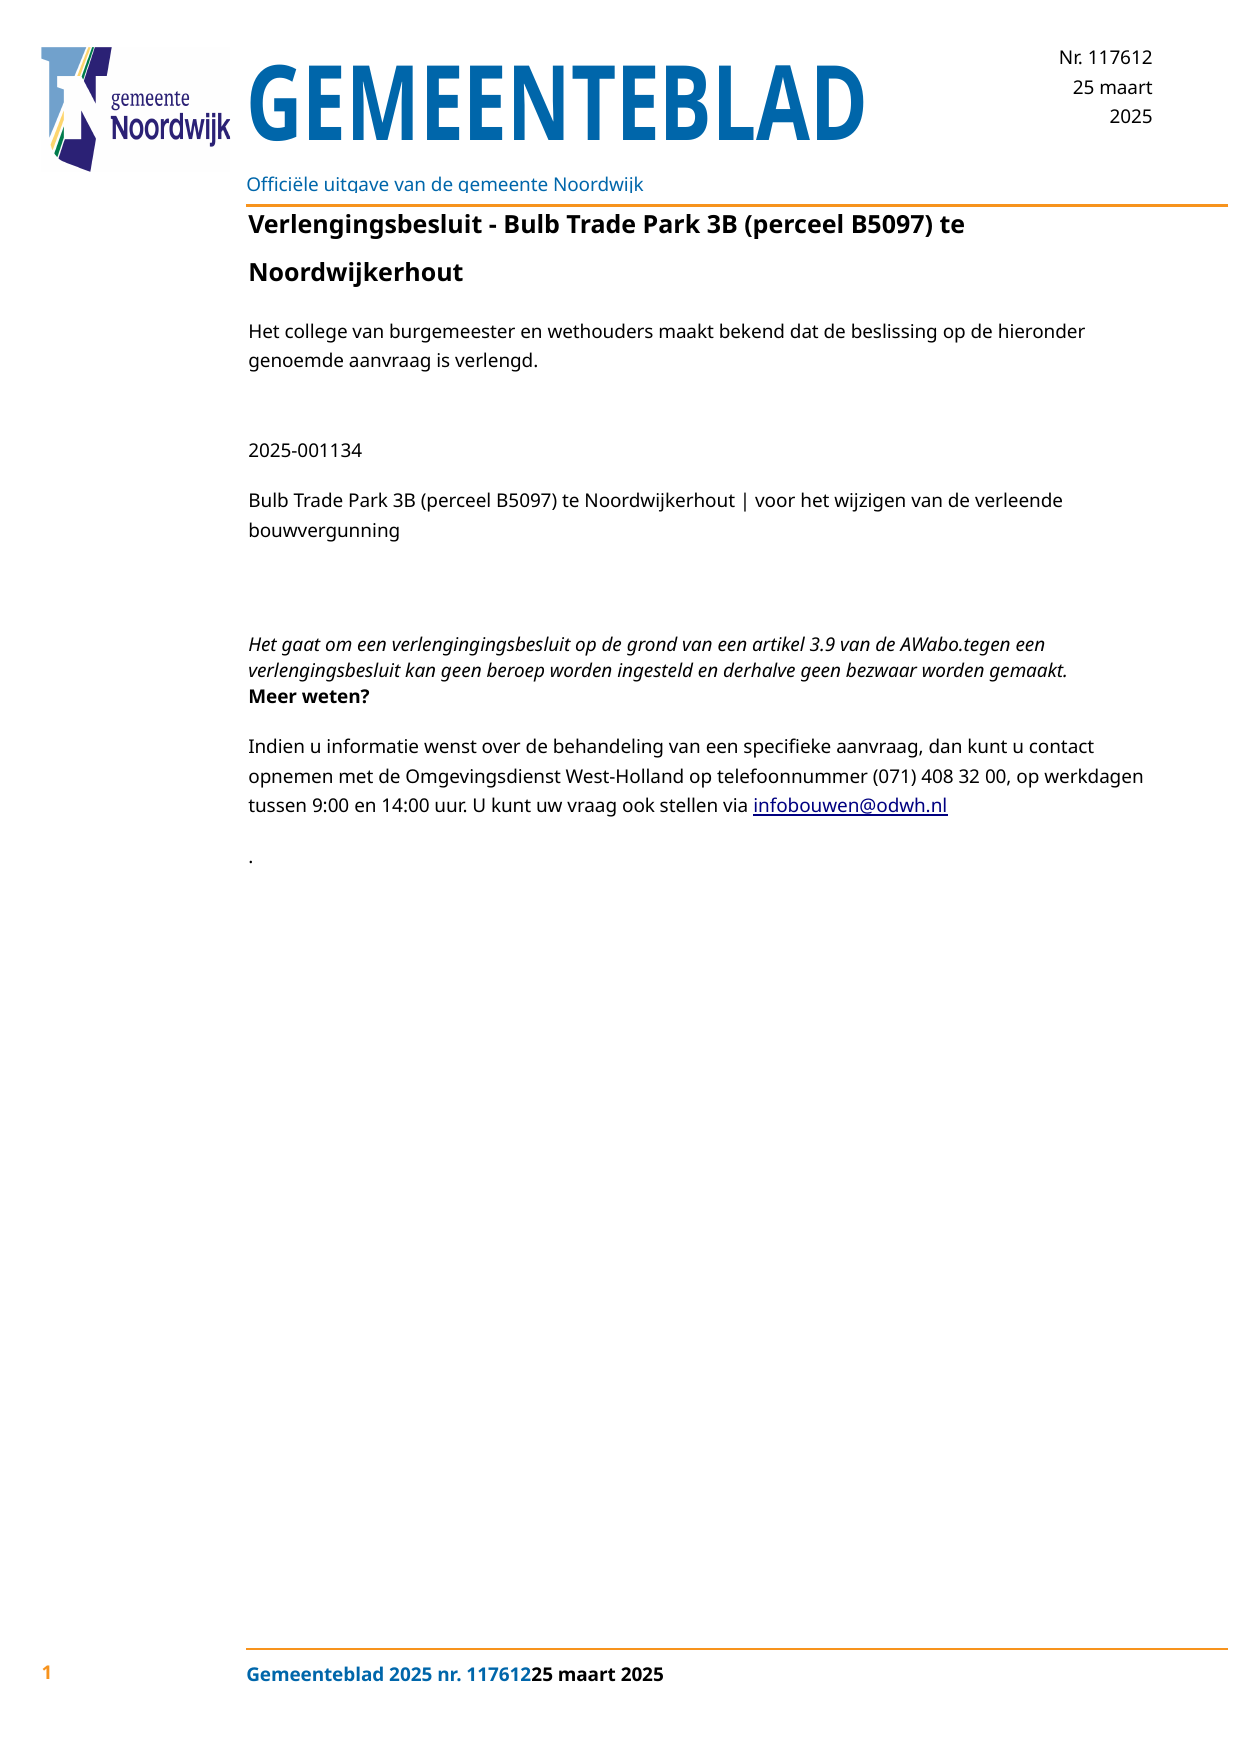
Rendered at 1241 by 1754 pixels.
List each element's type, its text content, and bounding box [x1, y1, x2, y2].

text Meer weten? [248, 683, 1152, 709]
picture [41, 47, 231, 172]
text Het gaat om een verlengingingsbesluit op de grond van een artikel 3.9 van de AWabo.tegen een verlengingsbesluit kan geen beroep worden ingesteld en derhalve geen bezwaar worden gemaakt. [248, 632, 1152, 683]
text Bulb Trade Park 3B (perceel B5097) te Noordwijkerhout | voor het wijzigen van de verleende bouwvergunning [248, 488, 1152, 543]
text Indien u informatie wenst over de behandeling van een specifieke aanvraag, dan kunt u contact opnemen met de Omgevingsdienst West-Holland op telefoonnummer (071) 408 32 00, op werkdagen tussen 9:00 en 14:00 uur. U kunt uw vraag ook stellen via infobouwen@odwh.nl [248, 733, 1152, 818]
text . [248, 843, 1152, 869]
text 2025-001134 [248, 437, 1152, 463]
text Verlengingsbesluit - Bulb Trade Park 3B (perceel B5097) te Noordwijkerhout [248, 207, 1152, 288]
text Het college van burgemeester en wethouders maakt bekend dat de beslissing op de hieronder genoemde aanvraag is verlengd. [248, 318, 1152, 373]
